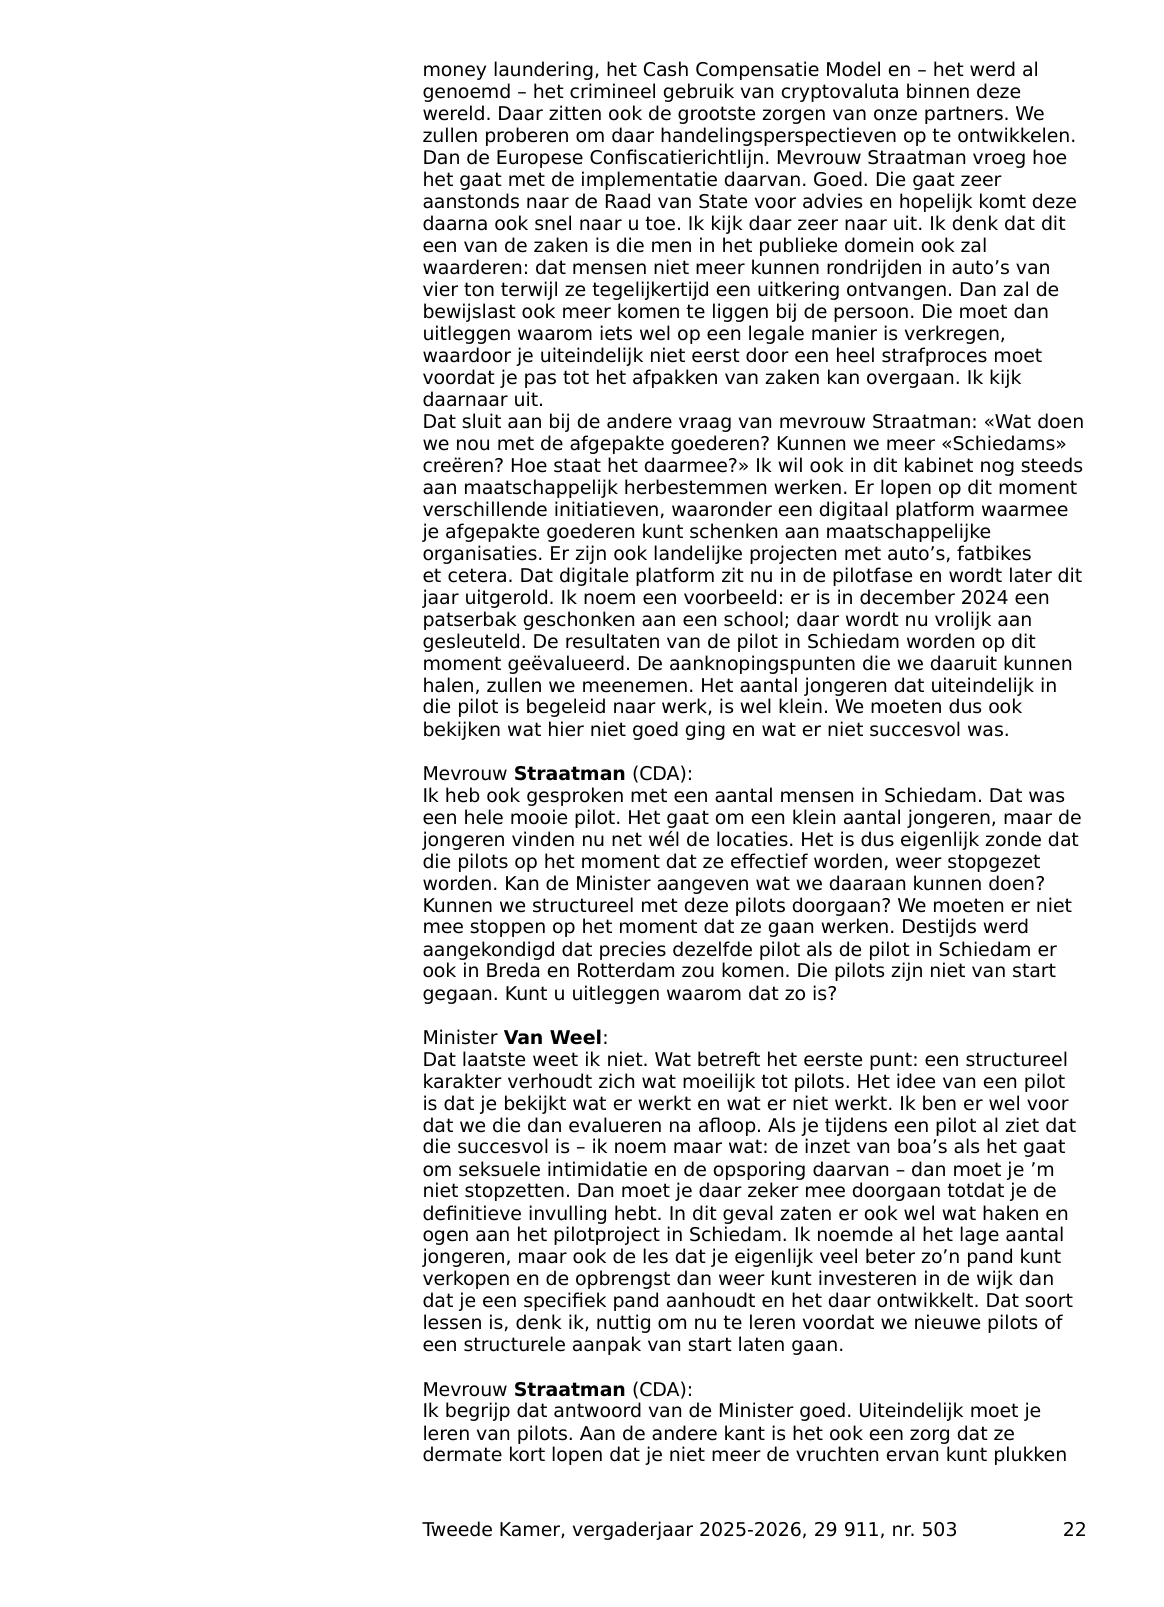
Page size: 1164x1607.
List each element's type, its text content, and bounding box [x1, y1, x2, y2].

text Mevrouw Straatman (CDA): [422, 1378, 1087, 1400]
text Ik heb ook gesproken met een aantal mensen in Schiedam. Dat was een hele mooie pilot. Het gaat om een klein aantal jongeren, maar de jongeren vinden nu net wél de locaties. Het is dus eigenlijk zonde dat die pilots op het moment dat ze effectief worden, weer stopgezet worden. Kan de Minister aangeven wat we daaraan kunnen doen? Kunnen we structureel met deze pilots doorgaan? We moeten er niet mee stoppen op het moment dat ze gaan werken. Destijds werd aangekondigd dat precies dezelfde pilot als de pilot in Schiedam er ook in Breda en Rotterdam zou komen. Die pilots zijn niet van start gegaan. Kunt u uitleggen waarom dat zo is? [422, 784, 1087, 1004]
text Dat sluit aan bij de andere vraag van mevrouw Straatman: «Wat doen we nou met de afgepakte goederen? Kunnen we meer «Schiedams» creëren? Hoe staat het daarmee?» Ik wil ook in dit kabinet nog steeds aan maatschappelijk herbestemmen werken. Er lopen op dit moment verschillende initiatieven, waaronder een digitaal platform waarmee je afgepakte goederen kunt schenken aan maatschappelijke organisaties. Er zijn ook landelijke projecten met auto’s, fatbikes et cetera. Dat digitale platform zit nu in de pilotfase en wordt later dit jaar uitgerold. Ik noem een voorbeeld: er is in december 2024 een patserbak geschonken aan een school; daar wordt nu vrolijk aan gesleuteld. De resultaten van de pilot in Schiedam worden op dit moment geëvalueerd. De aanknopingspunten die we daaruit kunnen halen, zullen we meenemen. Het aantal jongeren dat uiteindelijk in die pilot is begeleid naar werk, is wel klein. We moeten dus ook bekijken wat hier niet goed ging en wat er niet succesvol was. [422, 411, 1087, 740]
text Minister Van Weel: [422, 1027, 1087, 1048]
text Dan de Europese Confiscatierichtlijn. Mevrouw Straatman vroeg hoe het gaat met de implementatie daarvan. Goed. Die gaat zeer aanstonds naar de Raad van State voor advies en hopelijk komt deze daarna ook snel naar u toe. Ik kijk daar zeer naar uit. Ik denk dat dit een van de zaken is die men in het publieke domein ook zal waarderen: dat mensen niet meer kunnen rondrijden in auto’s van vier ton terwijl ze tegelijkertijd een uitkering ontvangen. Dan zal de bewijslast ook meer komen te liggen bij de persoon. Die moet dan uitleggen waarom iets wel op een legale manier is verkregen, waardoor je uiteindelijk niet eerst door een heel strafproces moet voordat je pas tot het afpakken van zaken kan overgaan. Ik kijk daarnaar uit. [422, 147, 1087, 411]
text money laundering, het Cash Compensatie Model en – het werd al genoemd – het crimineel gebruik van cryptovaluta binnen deze wereld. Daar zitten ook de grootste zorgen van onze partners. We zullen proberen om daar handelingsperspectieven op te ontwikkelen. [422, 59, 1087, 147]
text Dat laatste weet ik niet. Wat betreft het eerste punt: een structureel karakter verhoudt zich wat moeilijk tot pilots. Het idee van een pilot is dat je bekijkt wat er werkt en wat er niet werkt. Ik ben er wel voor dat we die dan evalueren na afloop. Als je tijdens een pilot al ziet dat die succesvol is – ik noem maar wat: de inzet van boa’s als het gaat om seksuele intimidatie en de opsporing daarvan – dan moet je ’m niet stopzetten. Dan moet je daar zeker mee doorgaan totdat je de definitieve invulling hebt. In dit geval zaten er ook wel wat haken en ogen aan het pilotproject in Schiedam. Ik noemde al het lage aantal jongeren, maar ook de les dat je eigenlijk veel beter zo’n pand kunt verkopen en de opbrengst dan weer kunt investeren in de wijk dan dat je een specifiek pand aanhoudt en het daar ontwikkelt. Dat soort lessen is, denk ik, nuttig om nu te leren voordat we nieuwe pilots of een structurele aanpak van start laten gaan. [422, 1048, 1087, 1356]
text Ik begrijp dat antwoord van de Minister goed. Uiteindelijk moet je leren van pilots. Aan de andere kant is het ook een zorg dat ze dermate kort lopen dat je niet meer de vruchten ervan kunt plukken [422, 1400, 1087, 1466]
text Mevrouw Straatman (CDA): [422, 763, 1087, 784]
